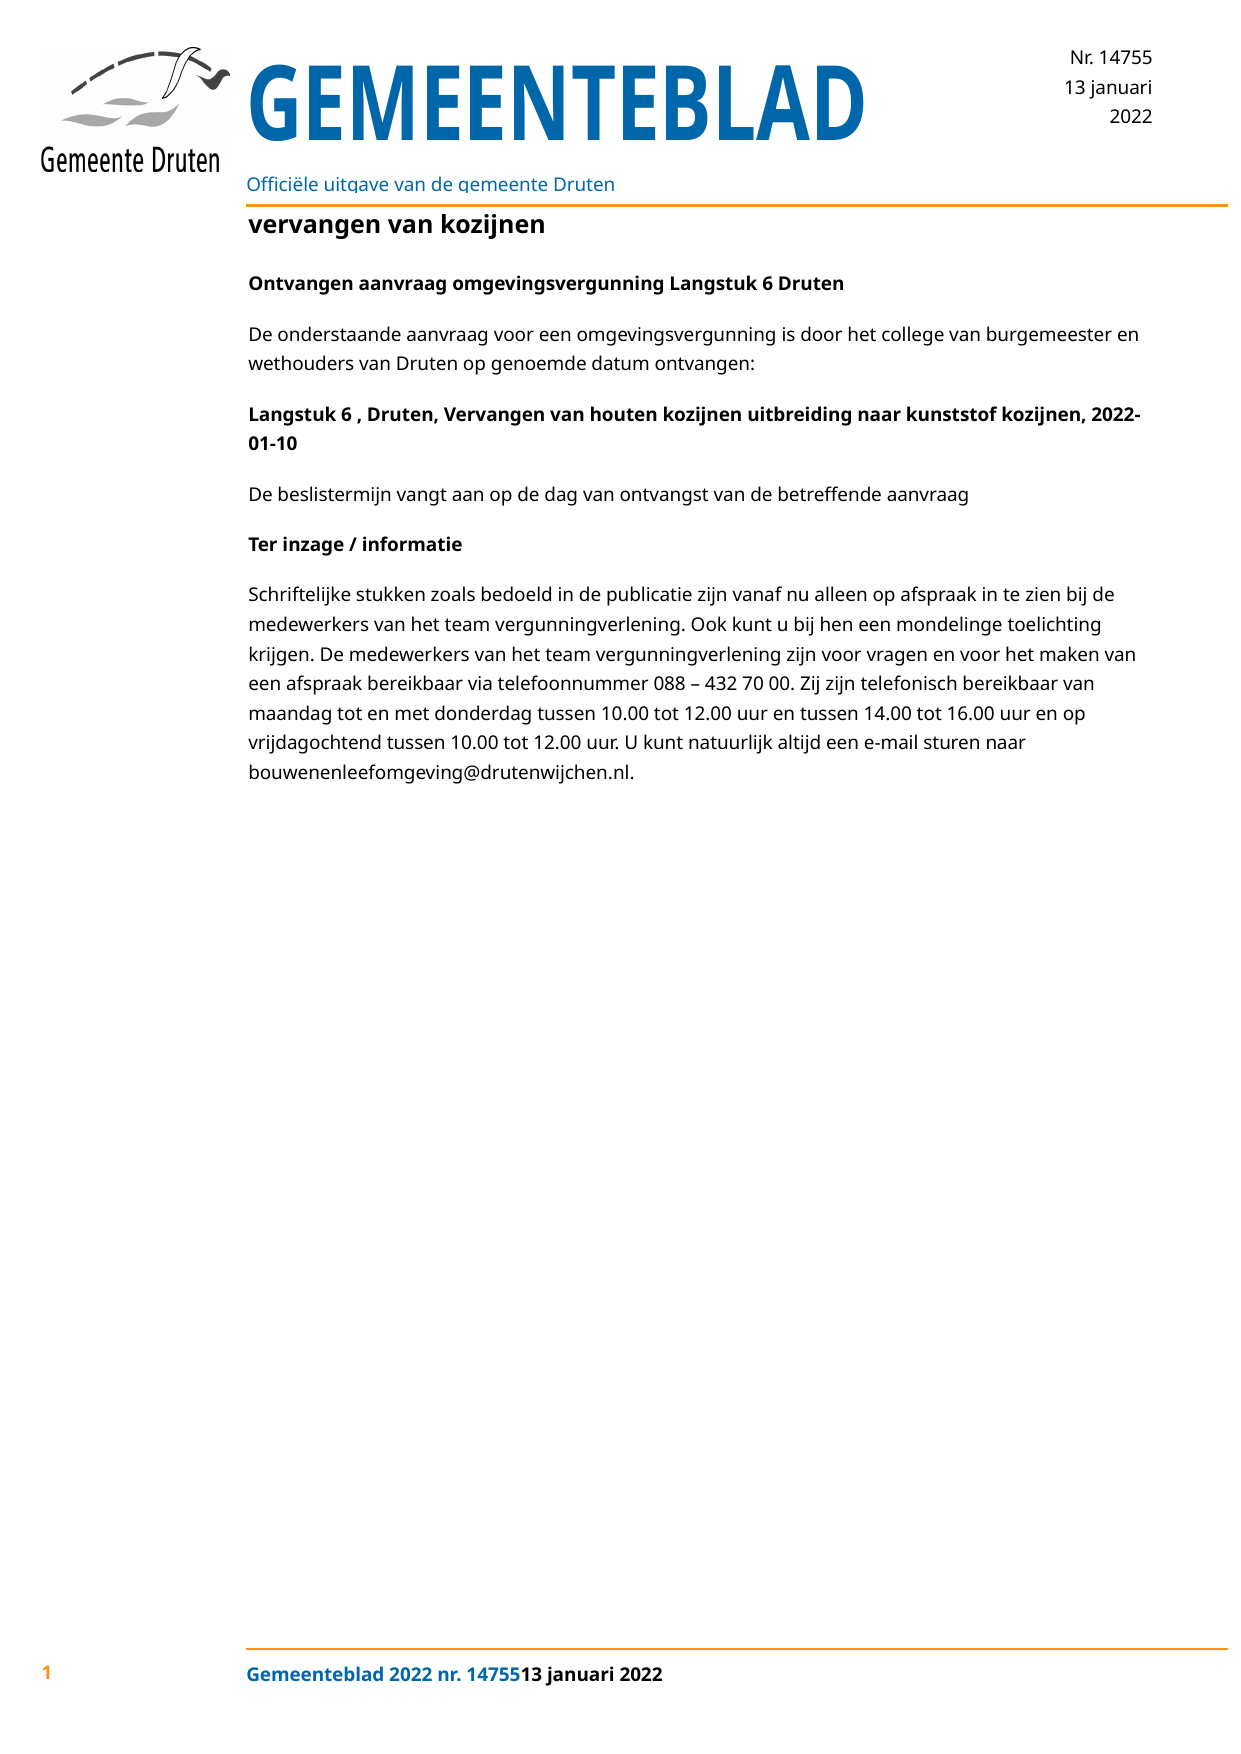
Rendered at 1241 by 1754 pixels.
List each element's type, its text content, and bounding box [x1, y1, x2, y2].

text Ter inzage / informatie [248, 531, 1152, 557]
text Schriftelijke stukken zoals bedoeld in de publicatie zijn vanaf nu alleen op afspraak in te zien bij de medewerkers van het team vergunningverlening. Ook kunt u bij hen een mondelinge toelichting krijgen. De medewerkers van het team vergunningverlening zijn voor vragen en voor het maken van een afspraak bereikbaar via telefoonnummer 088 – 432 70 00. Zij zijn telefonisch bereikbaar van maandag tot en met donderdag tussen 10.00 tot 12.00 uur en tussen 14.00 tot 16.00 uur en op vrijdagochtend tussen 10.00 tot 12.00 uur. U kunt natuurlijk altijd een e-mail sturen naar bouwenenleefomgeving@drutenwijchen.nl. [248, 582, 1152, 785]
text De onderstaande aanvraag voor een omgevingsvergunning is door het college van burgemeester en wethouders van Druten op genoemde datum ontvangen: [248, 321, 1152, 376]
picture [41, 47, 231, 172]
text Ontvangen aanvraag omgevingsvergunning Langstuk 6 Druten [248, 270, 1152, 296]
text De beslistermijn vangt aan op de dag van ontvangst van de betreffende aanvraag [248, 481, 1152, 506]
text vervangen van kozijnen [248, 207, 1152, 241]
text Langstuk 6 , Druten, Vervangen van houten kozijnen uitbreiding naar kunststof kozijnen, 2022-01-10 [248, 401, 1152, 456]
